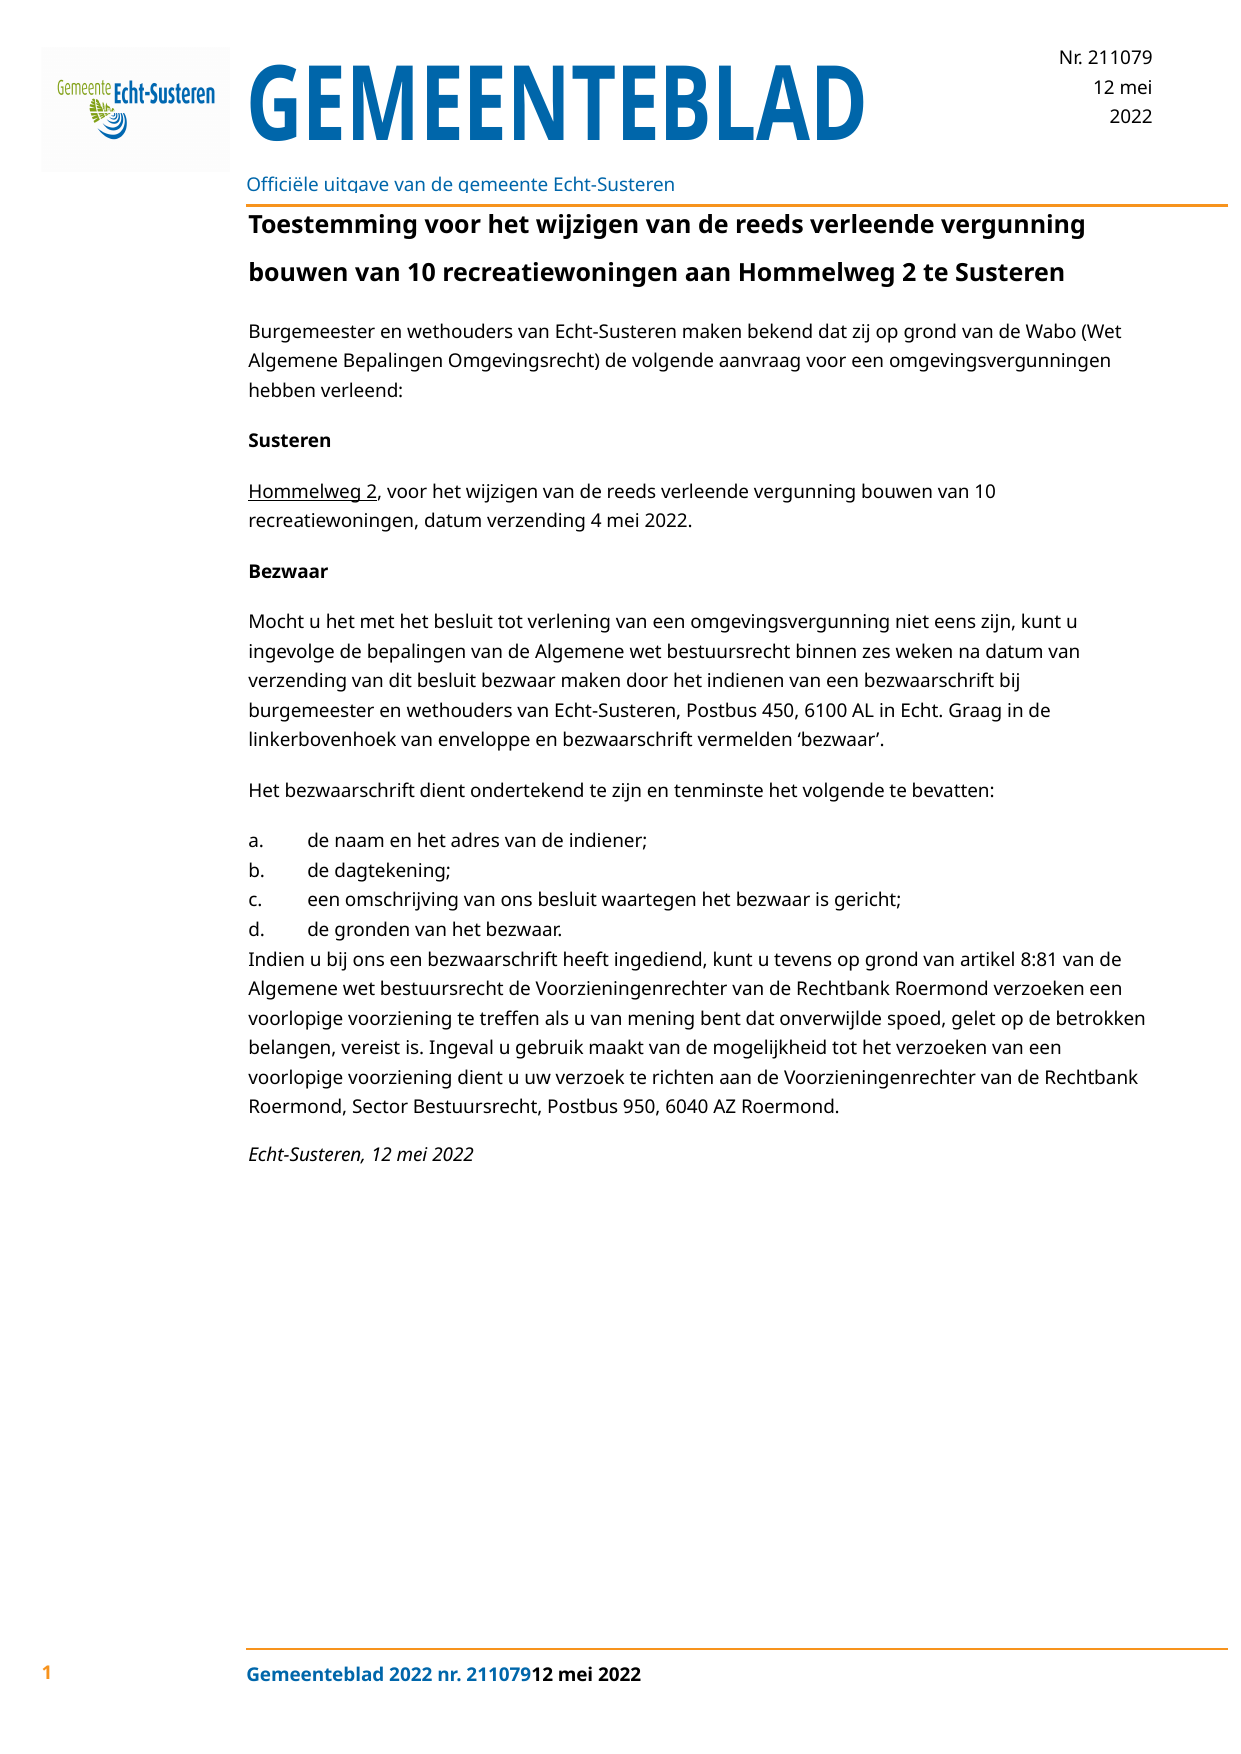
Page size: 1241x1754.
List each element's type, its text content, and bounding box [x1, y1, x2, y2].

text Hommelweg 2, voor het wijzigen van de reeds verleende vergunning bouwen van 10 recreatiewoningen, datum verzending 4 mei 2022. [248, 478, 1152, 533]
list de gronden van het bezwaar. [248, 916, 1152, 942]
list een omschrijving van ons besluit waartegen het bezwaar is gericht; [248, 887, 1152, 912]
text Het bezwaarschrift dient ondertekend te zijn en tenminste het volgende te bevatten: [248, 777, 1152, 803]
picture [41, 47, 231, 172]
text Indien u bij ons een bezwaarschrift heeft ingediend, kunt u tevens op grond van artikel 8:81 van de Algemene wet bestuursrecht de Voorzieningenrechter van de Rechtbank Roermond verzoeken een voorlopige voorziening te treffen als u van mening bent dat onverwijlde spoed, gelet op de betrokken belangen, vereist is. Ingeval u gebruik maakt van de mogelijkheid tot het verzoeken van een voorlopige voorziening dient u uw verzoek te richten aan de Voorzieningenrechter van de Rechtbank Roermond, Sector Bestuursrecht, Postbus 950, 6040 AZ Roermond. [248, 946, 1152, 1119]
list de dagtekening; [248, 857, 1152, 883]
text Toestemming voor het wijzigen van de reeds verleende vergunning bouwen van 10 recreatiewoningen aan Hommelweg 2 te Susteren [248, 207, 1152, 288]
text Bezwaar [248, 558, 1152, 584]
text Mocht u het met het besluit tot verlening van een omgevingsvergunning niet eens zijn, kunt u ingevolge de bepalingen van de Algemene wet bestuursrecht binnen zes weken na datum van verzending van dit besluit bezwaar maken door het indienen van een bezwaarschrift bij burgemeester en wethouders van Echt-Susteren, Postbus 450, 6100 AL in Echt. Graag in de linkerbovenhoek van enveloppe en bezwaarschrift vermelden ‘bezwaar’. [248, 608, 1152, 752]
text Echt-Susteren, 12 mei 2022 [248, 1142, 1152, 1167]
text Susteren [248, 427, 1152, 453]
list de naam en het adres van de indiener; [248, 827, 1152, 853]
text Burgemeester en wethouders van Echt-Susteren maken bekend dat zij op grond van de Wabo (Wet Algemene Bepalingen Omgevingsrecht) de volgende aanvraag voor een omgevingsvergunningen hebben verleend: [248, 318, 1152, 403]
